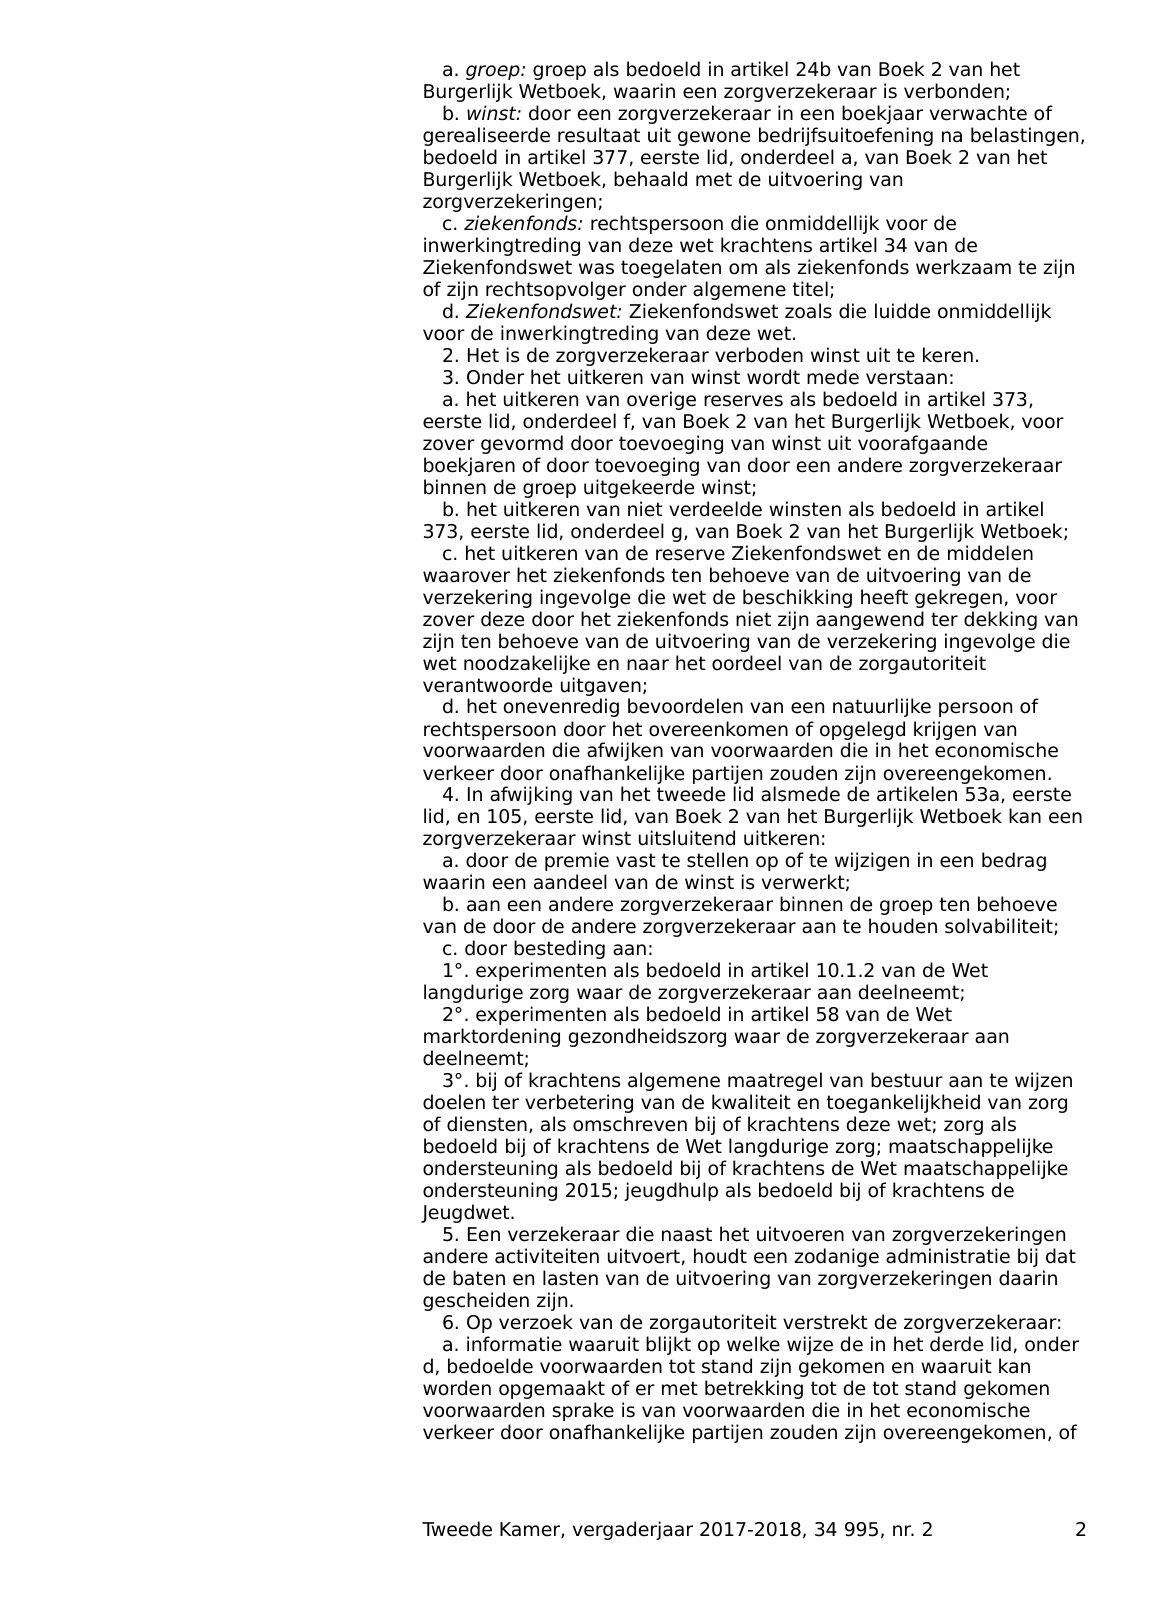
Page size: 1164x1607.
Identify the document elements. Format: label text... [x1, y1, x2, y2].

text 2°. experimenten als bedoeld in artikel 58 van de Wet marktordening gezondheidszorg waar de zorgverzekeraar aan deelneemt; [422, 1004, 1087, 1070]
text c. het uitkeren van de reserve Ziekenfondswet en de middelen waarover het ziekenfonds ten behoeve van de uitvoering van de verzekering ingevolge die wet de beschikking heeft gekregen, voor zover deze door het ziekenfonds niet zijn aangewend ter dekking van zijn ten behoeve van de uitvoering van de verzekering ingevolge die wet noodzakelijke en naar het oordeel van de zorgautoriteit verantwoorde uitgaven; [422, 543, 1087, 696]
text d. het onevenredig bevoordelen van een natuurlijke persoon of rechtspersoon door het overeenkomen of opgelegd krijgen van voorwaarden die afwijken van voorwaarden die in het economische verkeer door onafhankelijke partijen zouden zijn overeengekomen. [422, 696, 1087, 784]
text a. het uitkeren van overige reserves als bedoeld in artikel 373, eerste lid, onderdeel f, van Boek 2 van het Burgerlijk Wetboek, voor zover gevormd door toevoeging van winst uit voorafgaande boekjaren of door toevoeging van door een andere zorgverzekeraar binnen de groep uitgekeerde winst; [422, 389, 1087, 499]
text c. door besteding aan: [422, 938, 1087, 960]
text 4. In afwijking van het tweede lid alsmede de artikelen 53a, eerste lid, en 105, eerste lid, van Boek 2 van het Burgerlijk Wetboek kan een zorgverzekeraar winst uitsluitend uitkeren: [422, 784, 1087, 850]
text 3°. bij of krachtens algemene maatregel van bestuur aan te wijzen doelen ter verbetering van de kwaliteit en toegankelijkheid van zorg of diensten, als omschreven bij of krachtens deze wet; zorg als bedoeld bij of krachtens de Wet langdurige zorg; maatschappelijke ondersteuning als bedoeld bij of krachtens de Wet maatschappelijke ondersteuning 2015; jeugdhulp als bedoeld bij of krachtens de Jeugdwet. [422, 1070, 1087, 1224]
text a. informatie waaruit blijkt op welke wijze de in het derde lid, onder d, bedoelde voorwaarden tot stand zijn gekomen en waaruit kan worden opgemaakt of er met betrekking tot de tot stand gekomen voorwaarden sprake is van voorwaarden die in het economische verkeer door onafhankelijke partijen zouden zijn overeengekomen, of [422, 1334, 1087, 1444]
text c. ziekenfonds: rechtspersoon die onmiddellijk voor de inwerkingtreding van deze wet krachtens artikel 34 van de Ziekenfondswet was toegelaten om als ziekenfonds werkzaam te zijn of zijn rechtsopvolger onder algemene titel; [422, 213, 1087, 301]
text b. winst: door een zorgverzekeraar in een boekjaar verwachte of gerealiseerde resultaat uit gewone bedrijfsuitoefening na belastingen, bedoeld in artikel 377, eerste lid, onderdeel a, van Boek 2 van het Burgerlijk Wetboek, behaald met de uitvoering van zorgverzekeringen; [422, 103, 1087, 213]
text 2. Het is de zorgverzekeraar verboden winst uit te keren. [422, 345, 1087, 367]
text b. het uitkeren van niet verdeelde winsten als bedoeld in artikel 373, eerste lid, onderdeel g, van Boek 2 van het Burgerlijk Wetboek; [422, 499, 1087, 543]
text a. door de premie vast te stellen op of te wijzigen in een bedrag waarin een aandeel van de winst is verwerkt; [422, 850, 1087, 894]
text 6. Op verzoek van de zorgautoriteit verstrekt de zorgverzekeraar: [422, 1312, 1087, 1334]
text d. Ziekenfondswet: Ziekenfondswet zoals die luidde onmiddellijk voor de inwerkingtreding van deze wet. [422, 301, 1087, 345]
text b. aan een andere zorgverzekeraar binnen de groep ten behoeve van de door de andere zorgverzekeraar aan te houden solvabiliteit; [422, 894, 1087, 938]
text 5. Een verzekeraar die naast het uitvoeren van zorgverzekeringen andere activiteiten uitvoert, houdt een zodanige administratie bij dat de baten en lasten van de uitvoering van zorgverzekeringen daarin gescheiden zijn. [422, 1224, 1087, 1312]
text a. groep: groep als bedoeld in artikel 24b van Boek 2 van het Burgerlijk Wetboek, waarin een zorgverzekeraar is verbonden; [422, 59, 1087, 103]
text 3. Onder het uitkeren van winst wordt mede verstaan: [422, 367, 1087, 389]
text 1°. experimenten als bedoeld in artikel 10.1.2 van de Wet langdurige zorg waar de zorgverzekeraar aan deelneemt; [422, 960, 1087, 1004]
